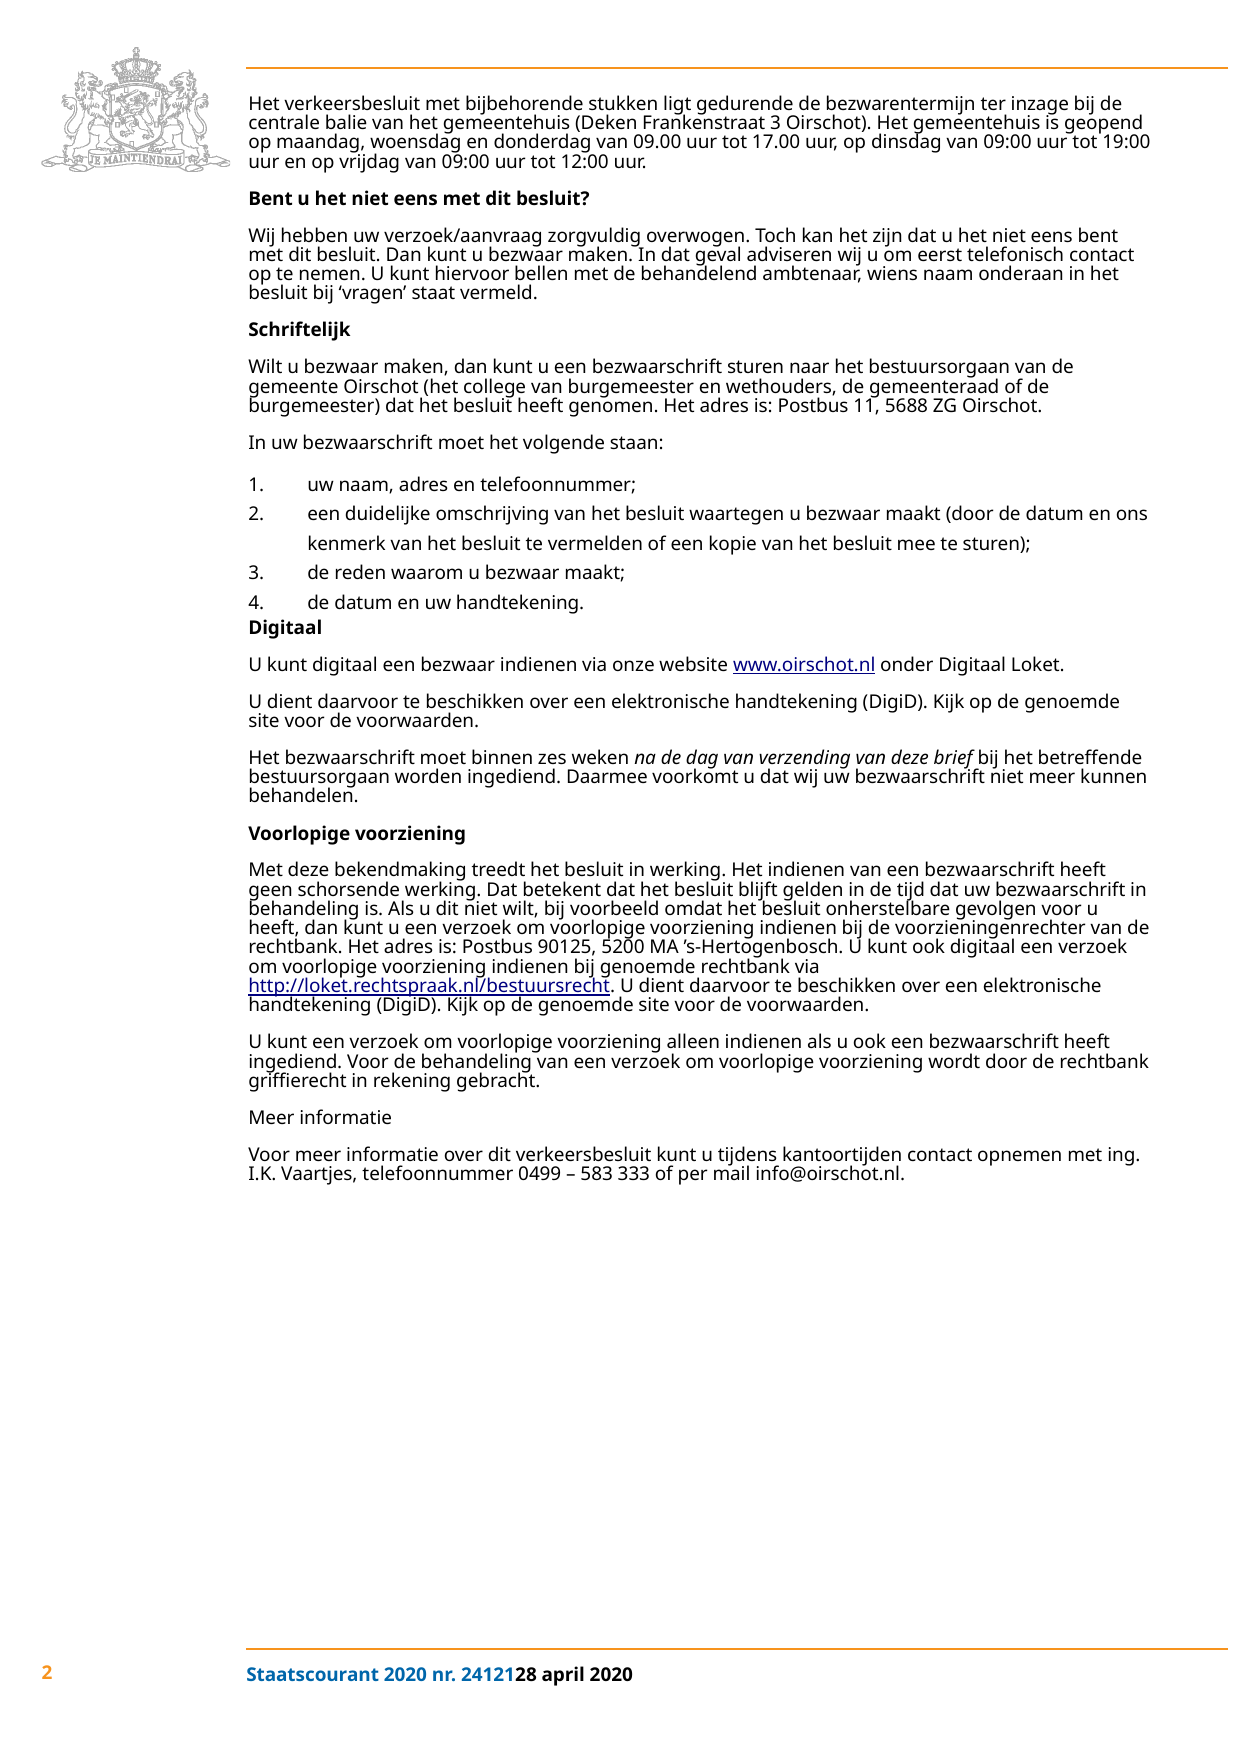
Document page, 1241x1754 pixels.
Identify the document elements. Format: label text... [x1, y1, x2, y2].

picture [41, 47, 231, 172]
text Digitaal [248, 619, 1152, 638]
text Meer informatie [248, 1109, 1152, 1128]
text Bent u het niet eens met dit besluit? [248, 189, 1152, 209]
text Schriftelijk [248, 321, 1152, 341]
text Wilt u bezwaar maken, dan kunt u een bezwaarschrift sturen naar het bestuursorgaan van de gemeente Oirschot (het college van burgemeester en wethouders, de gemeenteraad of de burgemeester) dat het besluit heeft genomen. Het adres is: Postbus 11, 5688 ZG Oirschot. [248, 358, 1152, 416]
text In uw bezwaarschrift moet het volgende staan: [248, 434, 1152, 453]
text Voorlopige voorziening [248, 824, 1152, 844]
text Het verkeersbesluit met bijbehorende stukken ligt gedurende de bezwarentermijn ter inzage bij de centrale balie van het gemeentehuis (Deken Frankenstraat 3 Oirschot). Het gemeentehuis is geopend op maandag, woensdag en donderdag van 09.00 uur tot 17.00 uur, op dinsdag van 09:00 uur tot 19:00 uur en op vrijdag van 09:00 uur tot 12:00 uur. [248, 95, 1152, 172]
text U kunt een verzoek om voorlopige voorziening alleen indienen als u ook een bezwaarschrift heeft ingediend. Voor de behandeling van een verzoek om voorlopige voorziening wordt door de rechtbank griffierecht in rekening gebracht. [248, 1033, 1152, 1091]
text Voor meer informatie over dit verkeersbesluit kunt u tijdens kantoortijden contact opnemen met ing. I.K. Vaartjes, telefoonnummer 0499 – 583 333 of per mail info@oirschot.nl. [248, 1146, 1152, 1184]
list de datum en uw handtekening. [248, 589, 1152, 615]
text Wij hebben uw verzoek/aanvraag zorgvuldig overwogen. Toch kan het zijn dat u het niet eens bent met dit besluit. Dan kunt u bezwaar maken. In dat geval adviseren wij u om eerst telefonisch contact op te nemen. U kunt hiervoor bellen met de behandelend ambtenaar, wiens naam onderaan in het besluit bij ‘vragen’ staat vermeld. [248, 227, 1152, 304]
text Het bezwaarschrift moet binnen zes weken na de dag van verzending van deze brief bij het betreffende bestuursorgaan worden ingediend. Daarmee voorkomt u dat wij uw bezwaarschrift niet meer kunnen behandelen. [248, 749, 1152, 807]
text Met deze bekendmaking treedt het besluit in werking. Het indienen van een bezwaarschrift heeft geen schorsende werking. Dat betekent dat het besluit blijft gelden in de tijd dat uw bezwaarschrift in behandeling is. Als u dit niet wilt, bij voorbeeld omdat het besluit onherstelbare gevolgen voor u heeft, dan kunt u een verzoek om voorlopige voorziening indienen bij de voorzieningenrechter van de rechtbank. Het adres is: Postbus 90125, 5200 MA ’s-Hertogenbosch. U kunt ook digitaal een verzoek om voorlopige voorziening indienen bij genoemde rechtbank via http://loket.rechtspraak.nl/bestuursrecht. U dient daarvoor te beschikken over een elektronische handtekening (DigiD). Kijk op de genoemde site voor de voorwaarden. [248, 861, 1152, 1016]
text U dient daarvoor te beschikken over een elektronische handtekening (DigiD). Kijk op de genoemde site voor de voorwaarden. [248, 693, 1152, 731]
text U kunt digitaal een bezwaar indienen via onze website www.oirschot.nl onder Digitaal Loket. [248, 656, 1152, 675]
list de reden waarom u bezwaar maakt; [248, 559, 1152, 585]
list een duidelijke omschrijving van het besluit waartegen u bezwaar maakt (door de datum en ons kenmerk van het besluit te vermelden of een kopie van het besluit mee te sturen); [248, 500, 1152, 556]
list uw naam, adres en telefoonnummer; [248, 471, 1152, 497]
